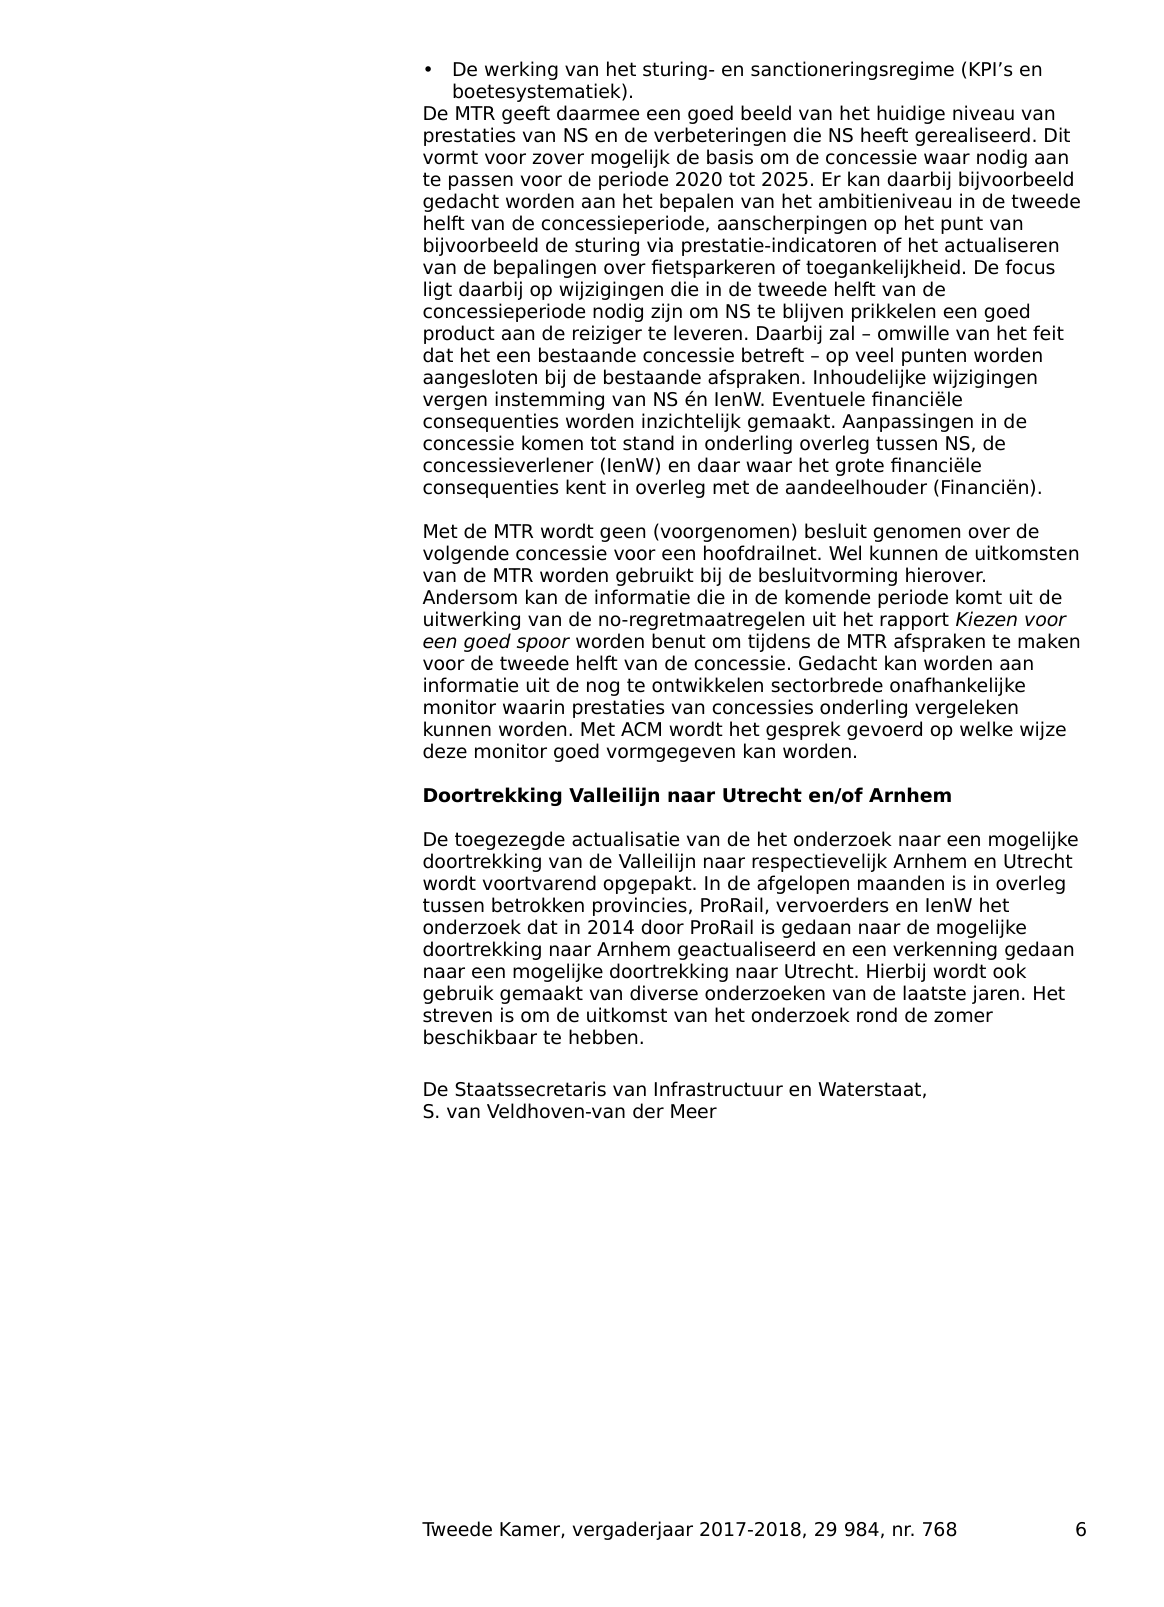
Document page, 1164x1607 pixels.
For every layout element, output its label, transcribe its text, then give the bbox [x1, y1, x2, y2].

subtitle Doortrekking Valleilijn naar Utrecht en/of Arnhem [422, 785, 1087, 807]
text De toegezegde actualisatie van de het onderzoek naar een mogelijke doortrekking van de Valleilijn naar respectievelijk Arnhem en Utrecht wordt voortvarend opgepakt. In de afgelopen maanden is in overleg tussen betrokken provincies, ProRail, vervoerders en IenW het onderzoek dat in 2014 door ProRail is gedaan naar de mogelijke doortrekking naar Arnhem geactualiseerd en een verkenning gedaan naar een mogelijke doortrekking naar Utrecht. Hierbij wordt ook gebruik gemaakt van diverse onderzoeken van de laatste jaren. Het streven is om de uitkomst van het onderzoek rond de zomer beschikbaar te hebben. [422, 829, 1087, 1049]
text • De werking van het sturing- en sanctioneringsregime (KPI’s en boetesystematiek). [422, 59, 1087, 103]
text Met de MTR wordt geen (voorgenomen) besluit genomen over de volgende concessie voor een hoofdrailnet. Wel kunnen de uitkomsten van de MTR worden gebruikt bij de besluitvorming hierover. Andersom kan de informatie die in de komende periode komt uit de uitwerking van de no-regretmaatregelen uit het rapport Kiezen voor een goed spoor worden benut om tijdens de MTR afspraken te maken voor de tweede helft van de concessie. Gedacht kan worden aan informatie uit de nog te ontwikkelen sectorbrede onafhankelijke monitor waarin prestaties van concessies onderling vergeleken kunnen worden. Met ACM wordt het gesprek gevoerd op welke wijze deze monitor goed vormgegeven kan worden. [422, 521, 1087, 763]
text De Staatssecretaris van Infrastructuur en Waterstaat, S. van Veldhoven-van der Meer [422, 1079, 1087, 1123]
text De MTR geeft daarmee een goed beeld van het huidige niveau van prestaties van NS en de verbeteringen die NS heeft gerealiseerd. Dit vormt voor zover mogelijk de basis om de concessie waar nodig aan te passen voor de periode 2020 tot 2025. Er kan daarbij bijvoorbeeld gedacht worden aan het bepalen van het ambitieniveau in de tweede helft van de concessieperiode, aanscherpingen op het punt van bijvoorbeeld de sturing via prestatie-indicatoren of het actualiseren van de bepalingen over fietsparkeren of toegankelijkheid. De focus ligt daarbij op wijzigingen die in de tweede helft van de concessieperiode nodig zijn om NS te blijven prikkelen een goed product aan de reiziger te leveren. Daarbij zal – omwille van het feit dat het een bestaande concessie betreft – op veel punten worden aangesloten bij de bestaande afspraken. Inhoudelijke wijzigingen vergen instemming van NS én IenW. Eventuele financiële consequenties worden inzichtelijk gemaakt. Aanpassingen in de concessie komen tot stand in onderling overleg tussen NS, de concessieverlener (IenW) en daar waar het grote financiële consequenties kent in overleg met de aandeelhouder (Financiën). [422, 103, 1087, 499]
